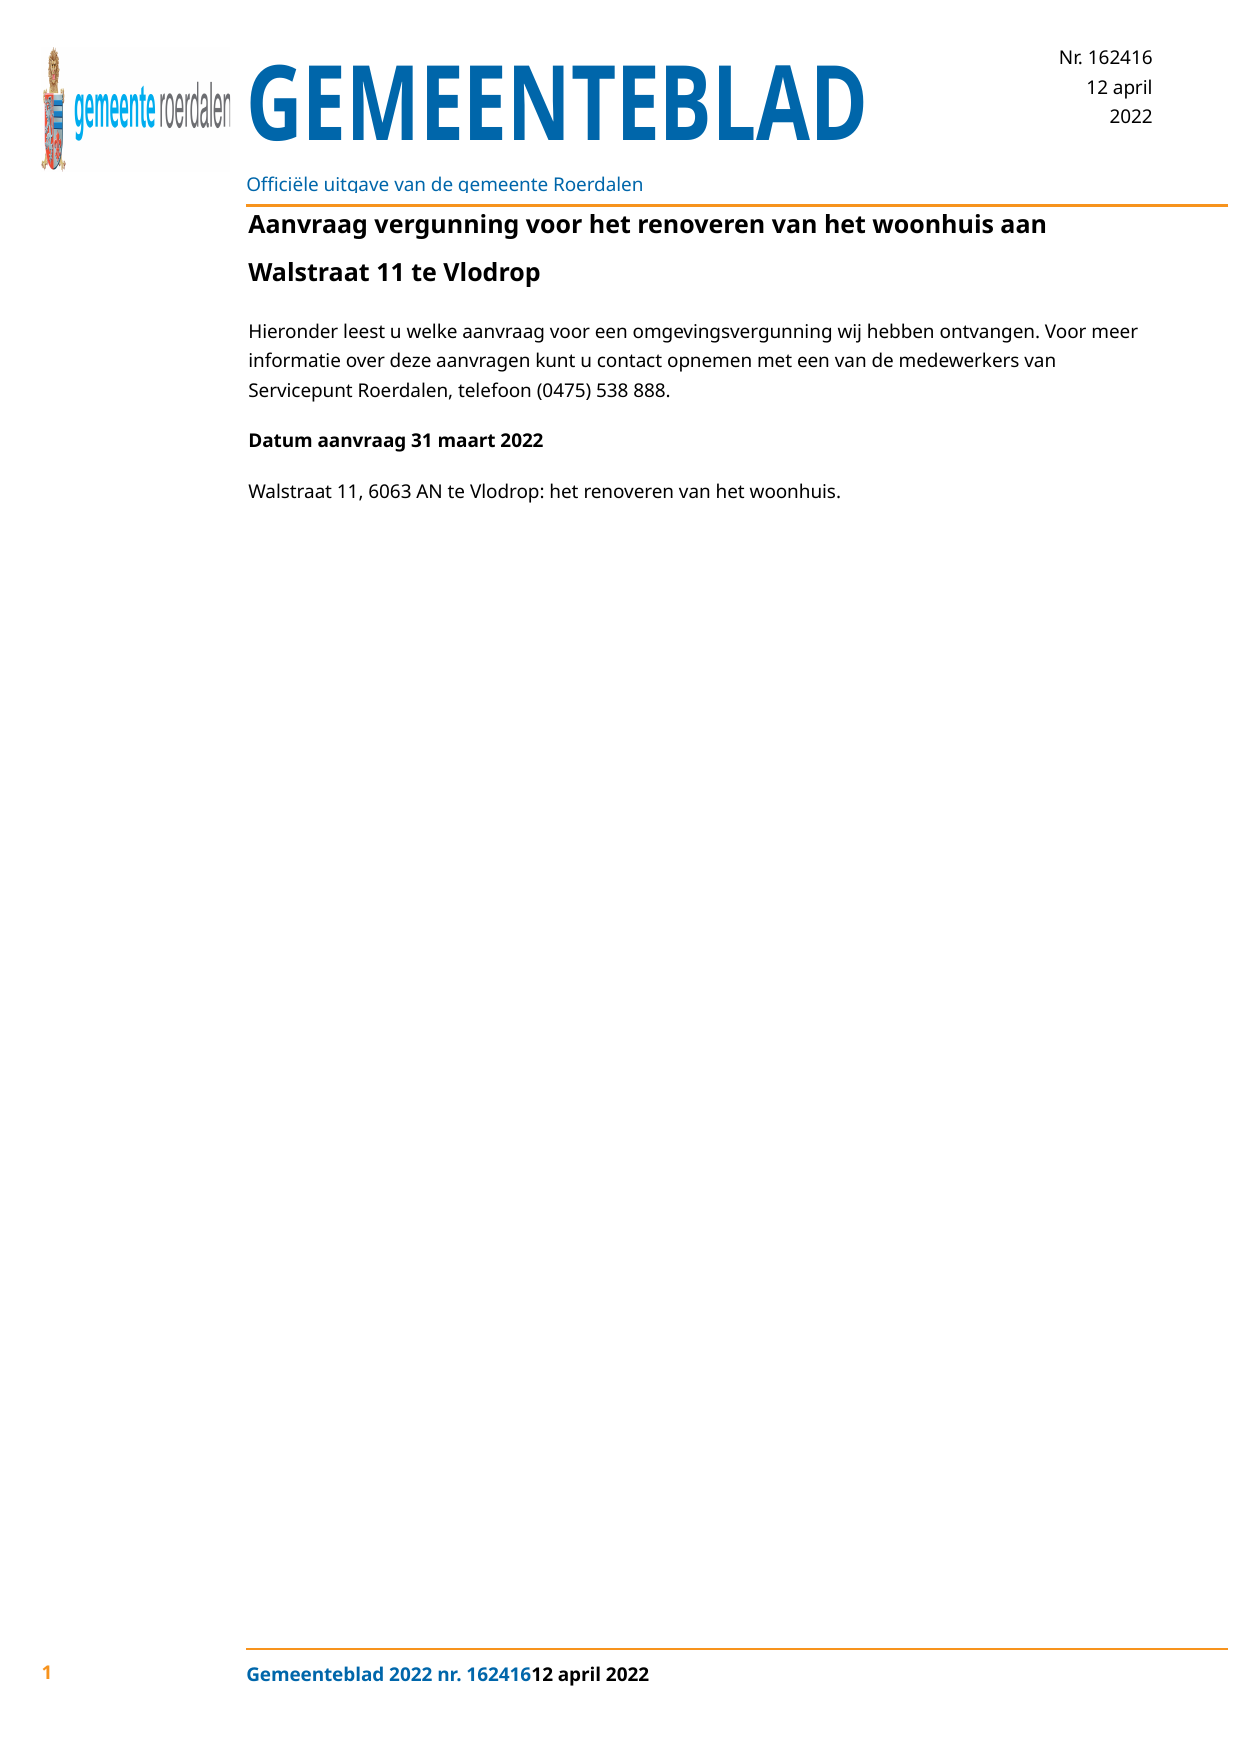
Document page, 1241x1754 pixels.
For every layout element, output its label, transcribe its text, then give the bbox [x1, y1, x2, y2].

text Aanvraag vergunning voor het renoveren van het woonhuis aan Walstraat 11 te Vlodrop [248, 207, 1152, 288]
picture [41, 47, 231, 172]
text Datum aanvraag 31 maart 2022 [248, 427, 1152, 453]
text Hieronder leest u welke aanvraag voor een omgevingsvergunning wij hebben ontvangen. Voor meer informatie over deze aanvragen kunt u contact opnemen met een van de medewerkers van Servicepunt Roerdalen, telefoon (0475) 538 888. [248, 318, 1152, 403]
text Walstraat 11, 6063 AN te Vlodrop: het renoveren van het woonhuis. [248, 478, 1152, 504]
